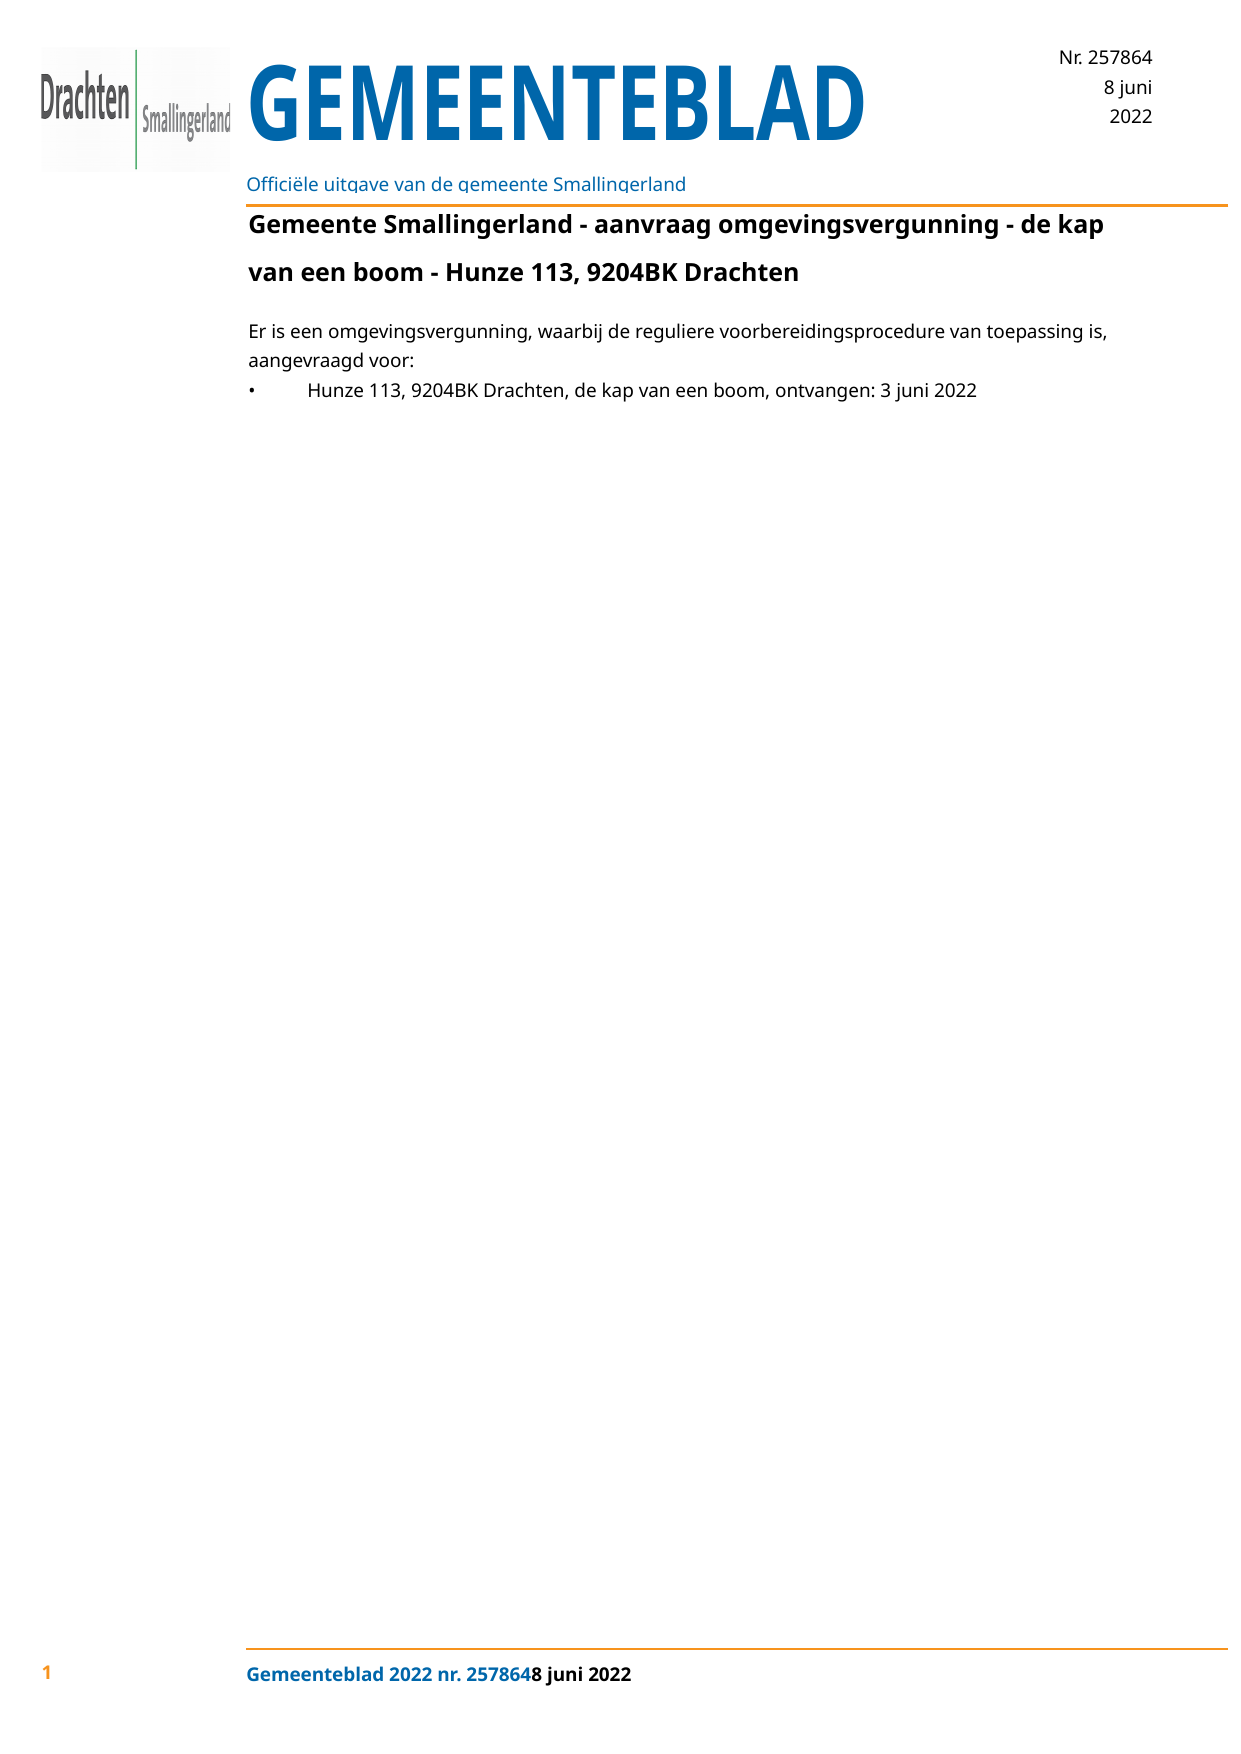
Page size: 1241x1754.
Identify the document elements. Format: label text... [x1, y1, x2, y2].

picture [41, 47, 231, 172]
text Er is een omgevingsvergunning, waarbij de reguliere voorbereidingsprocedure van toepassing is, aangevraagd voor: [248, 318, 1152, 373]
text Gemeente Smallingerland - aanvraag omgevingsvergunning - de kap van een boom - Hunze 113, 9204BK Drachten [248, 207, 1152, 288]
list Hunze 113, 9204BK Drachten, de kap van een boom, ontvangen: 3 juni 2022 [248, 377, 1152, 403]
